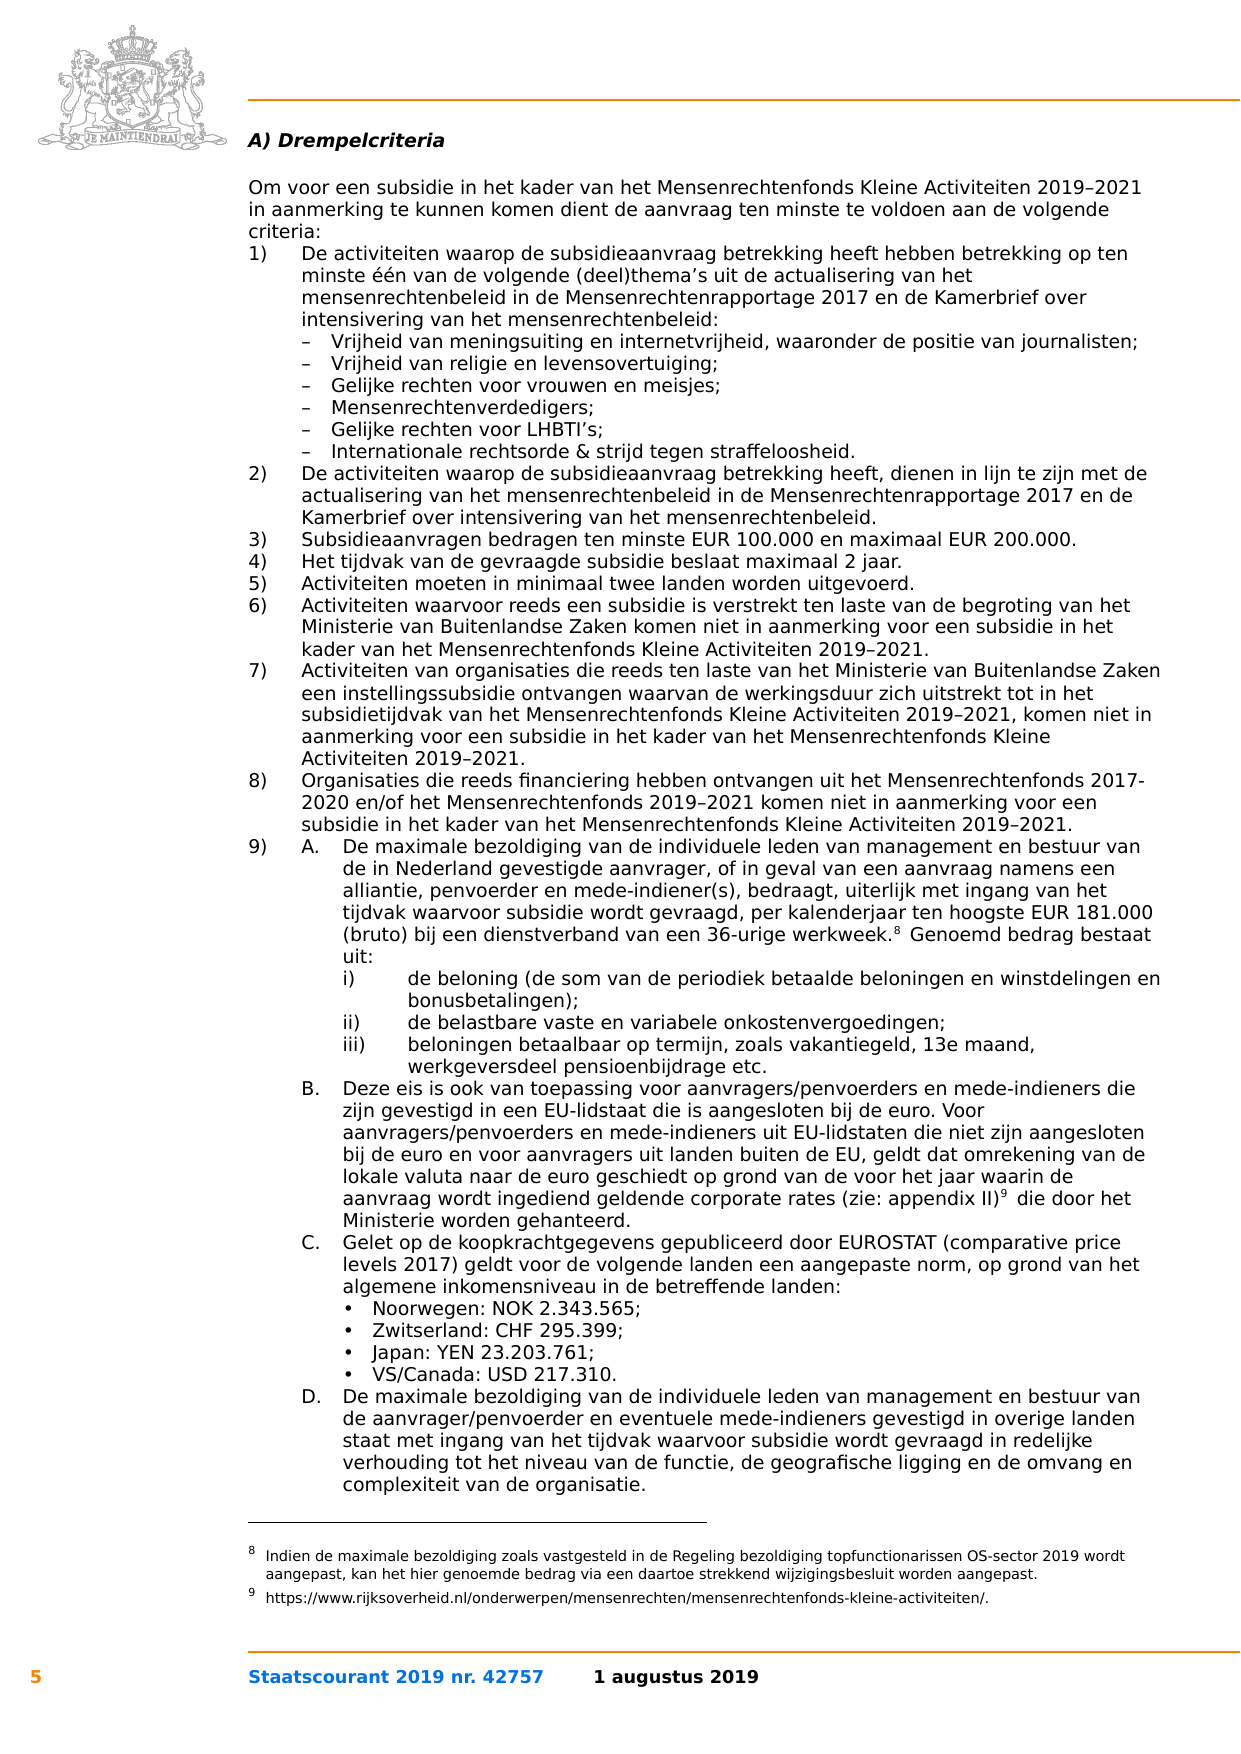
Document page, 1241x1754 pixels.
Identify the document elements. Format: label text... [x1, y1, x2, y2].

text D. De maximale bezoldiging van de individuele leden van management en bestuur van de aanvrager/penvoerder en eventuele mede-indieners gevestigd in overige landen staat met ingang van het tijdvak waarvoor subsidie wordt gevraagd in redelijke verhouding tot het niveau van de functie, de geografische ligging en de omvang en complexiteit van de organisatie. [301, 1386, 1163, 1496]
text 4) Het tijdvak van de gevraagde subsidie beslaat maximaal 2 jaar. [248, 551, 1163, 572]
text ii) de belastbare vaste en variabele onkostenvergoedingen; [342, 1012, 1163, 1034]
text 9) A. De maximale bezoldiging van de individuele leden van management en bestuur van de in Nederland gevestigde aanvrager, of in geval van een aanvraag namens een alliantie, penvoerder en mede-indiener(s), bedraagt, uiterlijk met ingang van het tijdvak waarvoor subsidie wordt gevraagd, per kalenderjaar ten hoogste EUR 181.000 (bruto) bij een dienstverband van een 36-urige werkweek. Genoemd bedrag bestaat uit: [248, 836, 1163, 968]
subtitle A) Drempelcriteria [248, 130, 1163, 152]
text Om voor een subsidie in het kader van het Mensenrechtenfonds Kleine Activiteiten 2019–2021 in aanmerking te kunnen komen dient de aanvraag ten minste te voldoen aan de volgende criteria: [248, 177, 1163, 243]
text • Noorwegen: NOK 2.343.565; [343, 1298, 1163, 1320]
text Indien de maximale bezoldiging zoals vastgesteld in de Regeling bezoldiging topfunctionarissen OS-sector 2019 wordt aangepast, kan het hier genoemde bedrag via een daartoe strekkend wijzigingsbesluit worden aangepast. [248, 1544, 1163, 1583]
text • Zwitserland: CHF 295.399; [343, 1320, 1163, 1342]
text – Gelijke rechten voor LHBTI’s; [301, 419, 1163, 441]
text – Gelijke rechten voor vrouwen en meisjes; [301, 375, 1163, 397]
text – Vrijheid van religie en levensovertuiging; [301, 353, 1163, 375]
text 6) Activiteiten waarvoor reeds een subsidie is verstrekt ten laste van de begroting van het Ministerie van Buitenlandse Zaken komen niet in aanmerking voor een subsidie in het kader van het Mensenrechtenfonds Kleine Activiteiten 2019–2021. [248, 594, 1163, 660]
text B. Deze eis is ook van toepassing voor aanvragers/penvoerders en mede-indieners die zijn gevestigd in een EU-lidstaat die is aangesloten bij de euro. Voor aanvragers/penvoerders en mede-indieners uit EU-lidstaten die niet zijn aangesloten bij de euro en voor aanvragers uit landen buiten de EU, geldt dat omrekening van de lokale valuta naar de euro geschiedt op grond van de voor het jaar waarin de aanvraag wordt ingediend geldende corporate rates (zie: appendix II) die door het Ministerie worden gehanteerd. [301, 1078, 1163, 1232]
text i) de beloning (de som van de periodiek betaalde beloningen en winstdelingen en bonusbetalingen); [342, 968, 1163, 1012]
text 1) De activiteiten waarop de subsidieaanvraag betrekking heeft hebben betrekking op ten minste één van de volgende (deel)thema’s uit de actualisering van het mensenrechtenbeleid in de Mensenrechtenrapportage 2017 en de Kamerbrief over intensivering van het mensenrechtenbeleid: [248, 243, 1163, 331]
text 5) Activiteiten moeten in minimaal twee landen worden uitgevoerd. [248, 572, 1163, 594]
picture [38, 25, 227, 150]
text 7) Activiteiten van organisaties die reeds ten laste van het Ministerie van Buitenlandse Zaken een instellingssubsidie ontvangen waarvan de werkingsduur zich uitstrekt tot in het subsidietijdvak van het Mensenrechtenfonds Kleine Activiteiten 2019–2021, komen niet in aanmerking voor een subsidie in het kader van het Mensenrechtenfonds Kleine Activiteiten 2019–2021. [248, 660, 1163, 770]
text – Mensenrechtenverdedigers; [301, 397, 1163, 419]
text https://www.rijksoverheid.nl/onderwerpen/mensenrechten/mensenrechtenfonds-kleine-activiteiten/. [248, 1586, 1163, 1608]
text – Vrijheid van meningsuiting en internetvrijheid, waaronder de positie van journalisten; [301, 331, 1163, 353]
text iii) beloningen betaalbaar op termijn, zoals vakantiegeld, 13e maand, werkgeversdeel pensioenbijdrage etc. [342, 1034, 1163, 1078]
text 2) De activiteiten waarop de subsidieaanvraag betrekking heeft, dienen in lijn te zijn met de actualisering van het mensenrechtenbeleid in de Mensenrechtenrapportage 2017 en de Kamerbrief over intensivering van het mensenrechtenbeleid. [248, 463, 1163, 528]
text • VS/Canada: USD 217.310. [343, 1364, 1163, 1386]
text 8) Organisaties die reeds financiering hebben ontvangen uit het Mensenrechtenfonds 2017-2020 en/of het Mensenrechtenfonds 2019–2021 komen niet in aanmerking voor een subsidie in het kader van het Mensenrechtenfonds Kleine Activiteiten 2019–2021. [248, 770, 1163, 836]
text • Japan: YEN 23.203.761; [343, 1342, 1163, 1364]
text 3) Subsidieaanvragen bedragen ten minste EUR 100.000 en maximaal EUR 200.000. [248, 528, 1163, 551]
text – Internationale rechtsorde & strijd tegen straffeloosheid. [301, 441, 1163, 463]
text C. Gelet op de koopkrachtgegevens gepubliceerd door EUROSTAT (comparative price levels 2017) geldt voor de volgende landen een aangepaste norm, op grond van het algemene inkomensniveau in de betreffende landen: [301, 1232, 1163, 1298]
